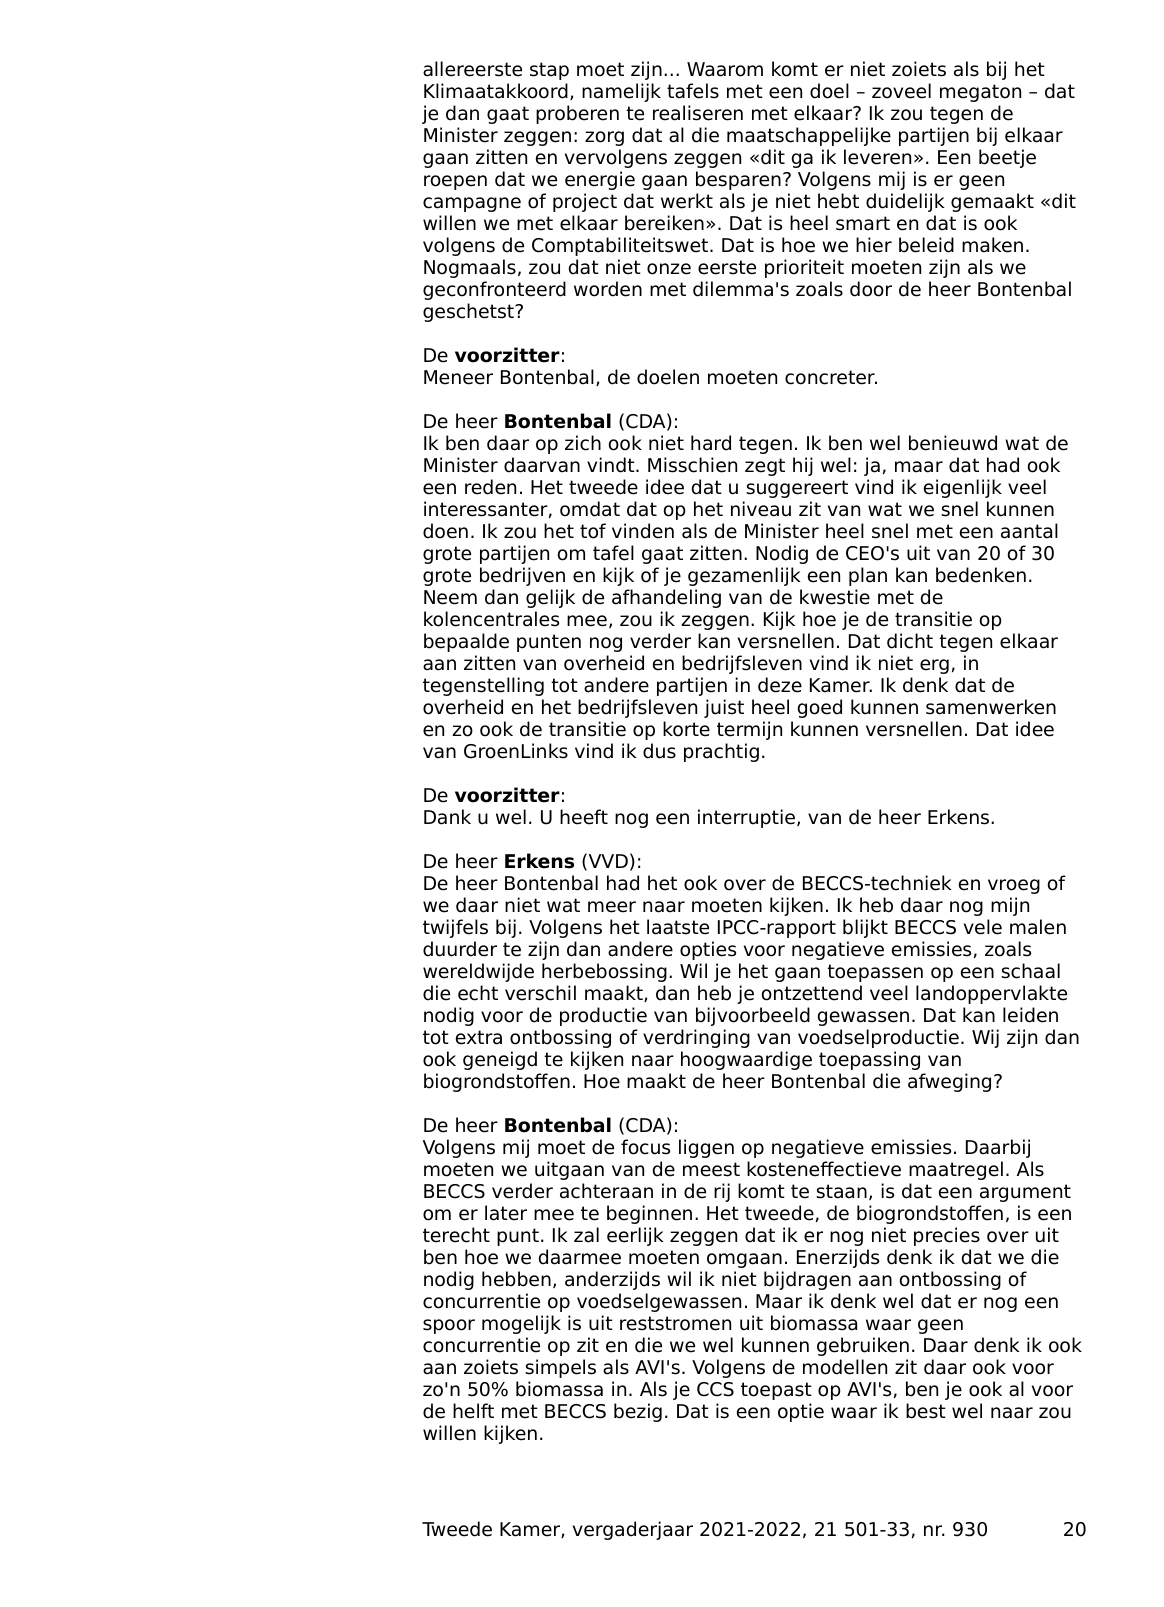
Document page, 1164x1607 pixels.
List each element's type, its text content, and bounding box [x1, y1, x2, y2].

text De heer Bontenbal (CDA): [422, 1115, 1087, 1137]
text De heer Erkens (VVD): [422, 851, 1087, 873]
text Ik ben daar op zich ook niet hard tegen. Ik ben wel benieuwd wat de Minister daarvan vindt. Misschien zegt hij wel: ja, maar dat had ook een reden. Het tweede idee dat u suggereert vind ik eigenlijk veel interessanter, omdat dat op het niveau zit van wat we snel kunnen doen. Ik zou het tof vinden als de Minister heel snel met een aantal grote partijen om tafel gaat zitten. Nodig de CEO's uit van 20 of 30 grote bedrijven en kijk of je gezamenlijk een plan kan bedenken. Neem dan gelijk de afhandeling van de kwestie met de kolencentrales mee, zou ik zeggen. Kijk hoe je de transitie op bepaalde punten nog verder kan versnellen. Dat dicht tegen elkaar aan zitten van overheid en bedrijfsleven vind ik niet erg, in tegenstelling tot andere partijen in deze Kamer. Ik denk dat de overheid en het bedrijfsleven juist heel goed kunnen samenwerken en zo ook de transitie op korte termijn kunnen versnellen. Dat idee van GroenLinks vind ik dus prachtig. [422, 433, 1087, 763]
text De heer Bontenbal had het ook over de BECCS-techniek en vroeg of we daar niet wat meer naar moeten kijken. Ik heb daar nog mijn twijfels bij. Volgens het laatste IPCC-rapport blijkt BECCS vele malen duurder te zijn dan andere opties voor negatieve emissies, zoals wereldwijde herbebossing. Wil je het gaan toepassen op een schaal die echt verschil maakt, dan heb je ontzettend veel landoppervlakte nodig voor de productie van bijvoorbeeld gewassen. Dat kan leiden tot extra ontbossing of verdringing van voedselproductie. Wij zijn dan ook geneigd te kijken naar hoogwaardige toepassing van biogrondstoffen. Hoe maakt de heer Bontenbal die afweging? [422, 873, 1087, 1093]
text allereerste stap moet zijn... Waarom komt er niet zoiets als bij het Klimaatakkoord, namelijk tafels met een doel – zoveel megaton – dat je dan gaat proberen te realiseren met elkaar? Ik zou tegen de Minister zeggen: zorg dat al die maatschappelijke partijen bij elkaar gaan zitten en vervolgens zeggen «dit ga ik leveren». Een beetje roepen dat we energie gaan besparen? Volgens mij is er geen campagne of project dat werkt als je niet hebt duidelijk gemaakt «dit willen we met elkaar bereiken». Dat is heel smart en dat is ook volgens de Comptabiliteitswet. Dat is hoe we hier beleid maken. Nogmaals, zou dat niet onze eerste prioriteit moeten zijn als we geconfronteerd worden met dilemma's zoals door de heer Bontenbal geschetst? [422, 59, 1087, 323]
text De voorzitter: [422, 785, 1087, 807]
text Dank u wel. U heeft nog een interruptie, van de heer Erkens. [422, 807, 1087, 829]
text De voorzitter: [422, 345, 1087, 367]
text Volgens mij moet de focus liggen op negatieve emissies. Daarbij moeten we uitgaan van de meest kosteneffectieve maatregel. Als BECCS verder achteraan in de rij komt te staan, is dat een argument om er later mee te beginnen. Het tweede, de biogrondstoffen, is een terecht punt. Ik zal eerlijk zeggen dat ik er nog niet precies over uit ben hoe we daarmee moeten omgaan. Enerzijds denk ik dat we die nodig hebben, anderzijds wil ik niet bijdragen aan ontbossing of concurrentie op voedselgewassen. Maar ik denk wel dat er nog een spoor mogelijk is uit reststromen uit biomassa waar geen concurrentie op zit en die we wel kunnen gebruiken. Daar denk ik ook aan zoiets simpels als AVI's. Volgens de modellen zit daar ook voor zo'n 50% biomassa in. Als je CCS toepast op AVI's, ben je ook al voor de helft met BECCS bezig. Dat is een optie waar ik best wel naar zou willen kijken. [422, 1137, 1087, 1445]
text De heer Bontenbal (CDA): [422, 411, 1087, 433]
text Meneer Bontenbal, de doelen moeten concreter. [422, 367, 1087, 389]
